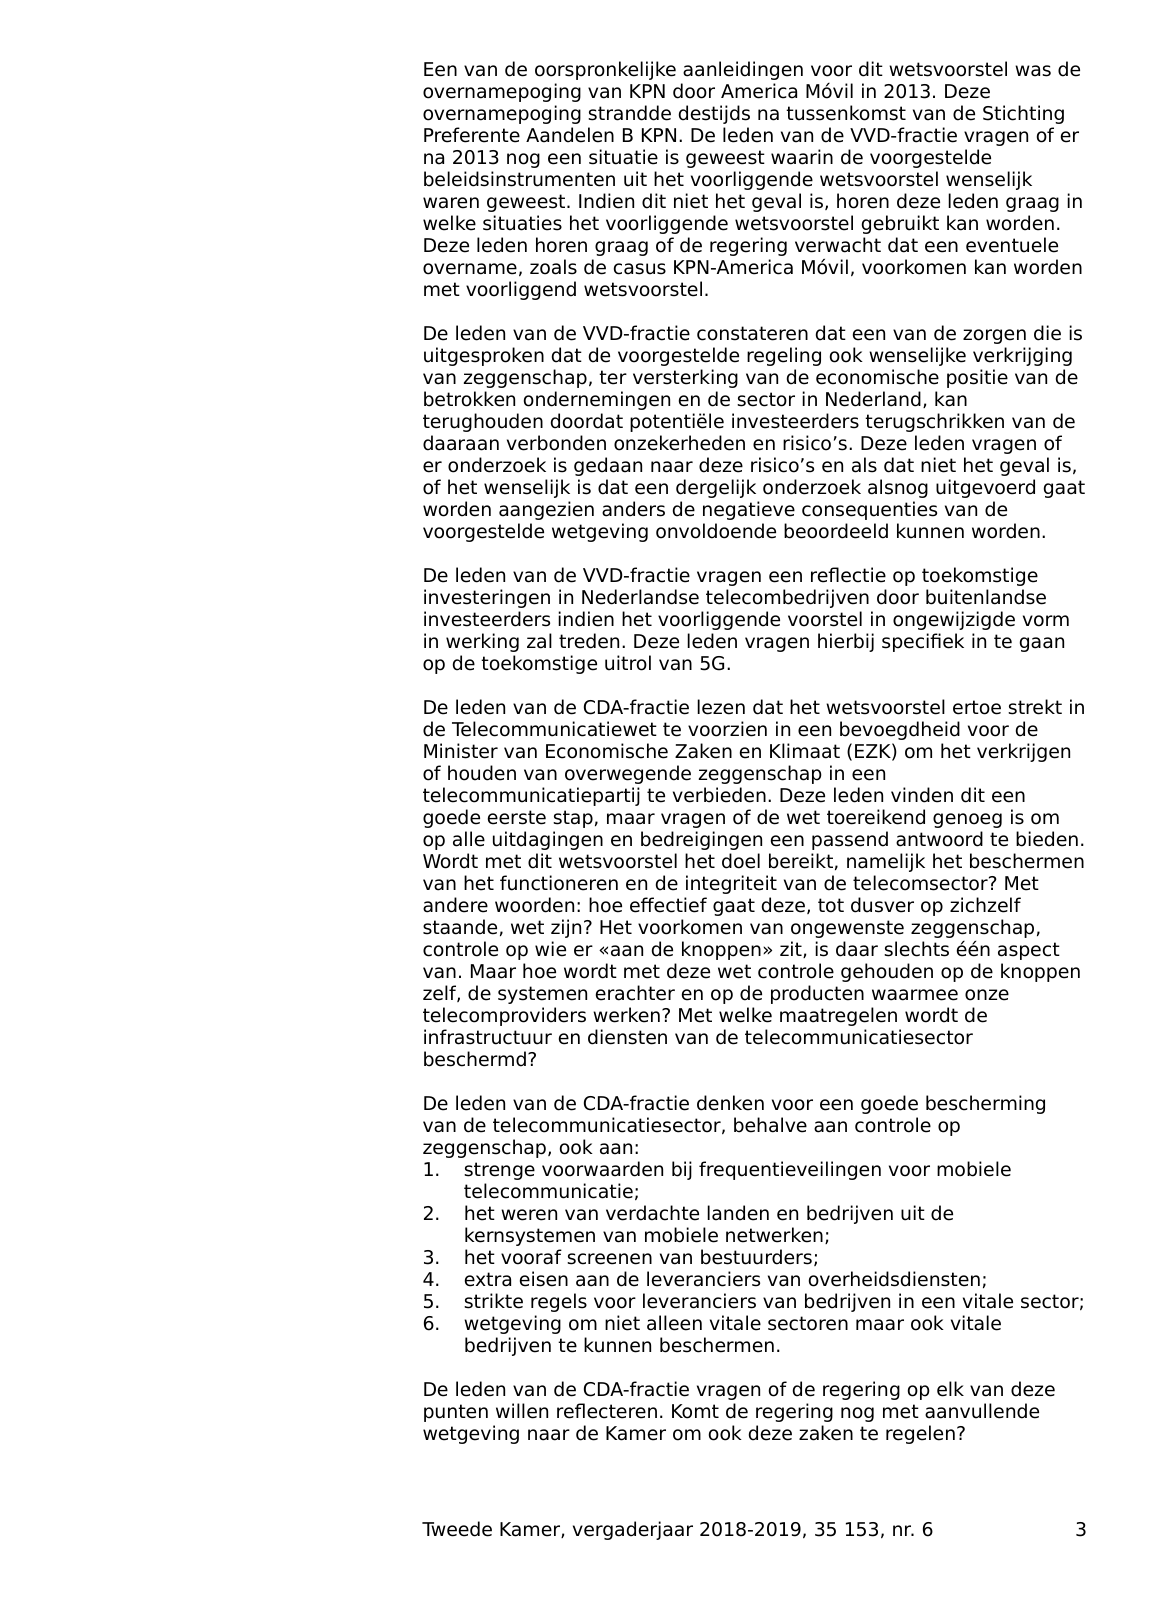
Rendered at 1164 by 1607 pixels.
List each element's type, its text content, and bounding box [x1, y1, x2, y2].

text 5. strikte regels voor leveranciers van bedrijven in een vitale sector; [422, 1291, 1087, 1313]
text 4. extra eisen aan de leveranciers van overheidsdiensten; [422, 1269, 1087, 1291]
text De leden van de VVD-fractie constateren dat een van de zorgen die is uitgesproken dat de voorgestelde regeling ook wenselijke verkrijging van zeggenschap, ter versterking van de economische positie van de betrokken ondernemingen en de sector in Nederland, kan terughouden doordat potentiële investeerders terugschrikken van de daaraan verbonden onzekerheden en risico’s. Deze leden vragen of er onderzoek is gedaan naar deze risico’s en als dat niet het geval is, of het wenselijk is dat een dergelijk onderzoek alsnog uitgevoerd gaat worden aangezien anders de negatieve consequenties van de voorgestelde wetgeving onvoldoende beoordeeld kunnen worden. [422, 323, 1087, 543]
text De leden van de CDA-fractie lezen dat het wetsvoorstel ertoe strekt in de Telecommunicatiewet te voorzien in een bevoegdheid voor de Minister van Economische Zaken en Klimaat (EZK) om het verkrijgen of houden van overwegende zeggenschap in een telecommunicatiepartij te verbieden. Deze leden vinden dit een goede eerste stap, maar vragen of de wet toereikend genoeg is om op alle uitdagingen en bedreigingen een passend antwoord te bieden. Wordt met dit wetsvoorstel het doel bereikt, namelijk het beschermen van het functioneren en de integriteit van de telecomsector? Met andere woorden: hoe effectief gaat deze, tot dusver op zichzelf staande, wet zijn? Het voorkomen van ongewenste zeggenschap, controle op wie er «aan de knoppen» zit, is daar slechts één aspect van. Maar hoe wordt met deze wet controle gehouden op de knoppen zelf, de systemen erachter en op de producten waarmee onze telecomproviders werken? Met welke maatregelen wordt de infrastructuur en diensten van de telecommunicatiesector beschermd? [422, 697, 1087, 1071]
text De leden van de VVD-fractie vragen een reflectie op toekomstige investeringen in Nederlandse telecombedrijven door buitenlandse investeerders indien het voorliggende voorstel in ongewijzigde vorm in werking zal treden. Deze leden vragen hierbij specifiek in te gaan op de toekomstige uitrol van 5G. [422, 565, 1087, 675]
text 6. wetgeving om niet alleen vitale sectoren maar ook vitale bedrijven te kunnen beschermen. [422, 1313, 1087, 1357]
text 2. het weren van verdachte landen en bedrijven uit de kernsystemen van mobiele netwerken; [422, 1203, 1087, 1247]
text 3. het vooraf screenen van bestuurders; [422, 1247, 1087, 1269]
text De leden van de CDA-fractie vragen of de regering op elk van deze punten willen reflecteren. Komt de regering nog met aanvullende wetgeving naar de Kamer om ook deze zaken te regelen? [422, 1379, 1087, 1445]
text 1. strenge voorwaarden bij frequentieveilingen voor mobiele telecommunicatie; [422, 1159, 1087, 1203]
text De leden van de CDA-fractie denken voor een goede bescherming van de telecommunicatiesector, behalve aan controle op zeggenschap, ook aan: [422, 1093, 1087, 1159]
text Een van de oorspronkelijke aanleidingen voor dit wetsvoorstel was de overnamepoging van KPN door America Móvil in 2013. Deze overnamepoging strandde destijds na tussenkomst van de Stichting Preferente Aandelen B KPN. De leden van de VVD-fractie vragen of er na 2013 nog een situatie is geweest waarin de voorgestelde beleidsinstrumenten uit het voorliggende wetsvoorstel wenselijk waren geweest. Indien dit niet het geval is, horen deze leden graag in welke situaties het voorliggende wetsvoorstel gebruikt kan worden. Deze leden horen graag of de regering verwacht dat een eventuele overname, zoals de casus KPN-America Móvil, voorkomen kan worden met voorliggend wetsvoorstel. [422, 59, 1087, 301]
